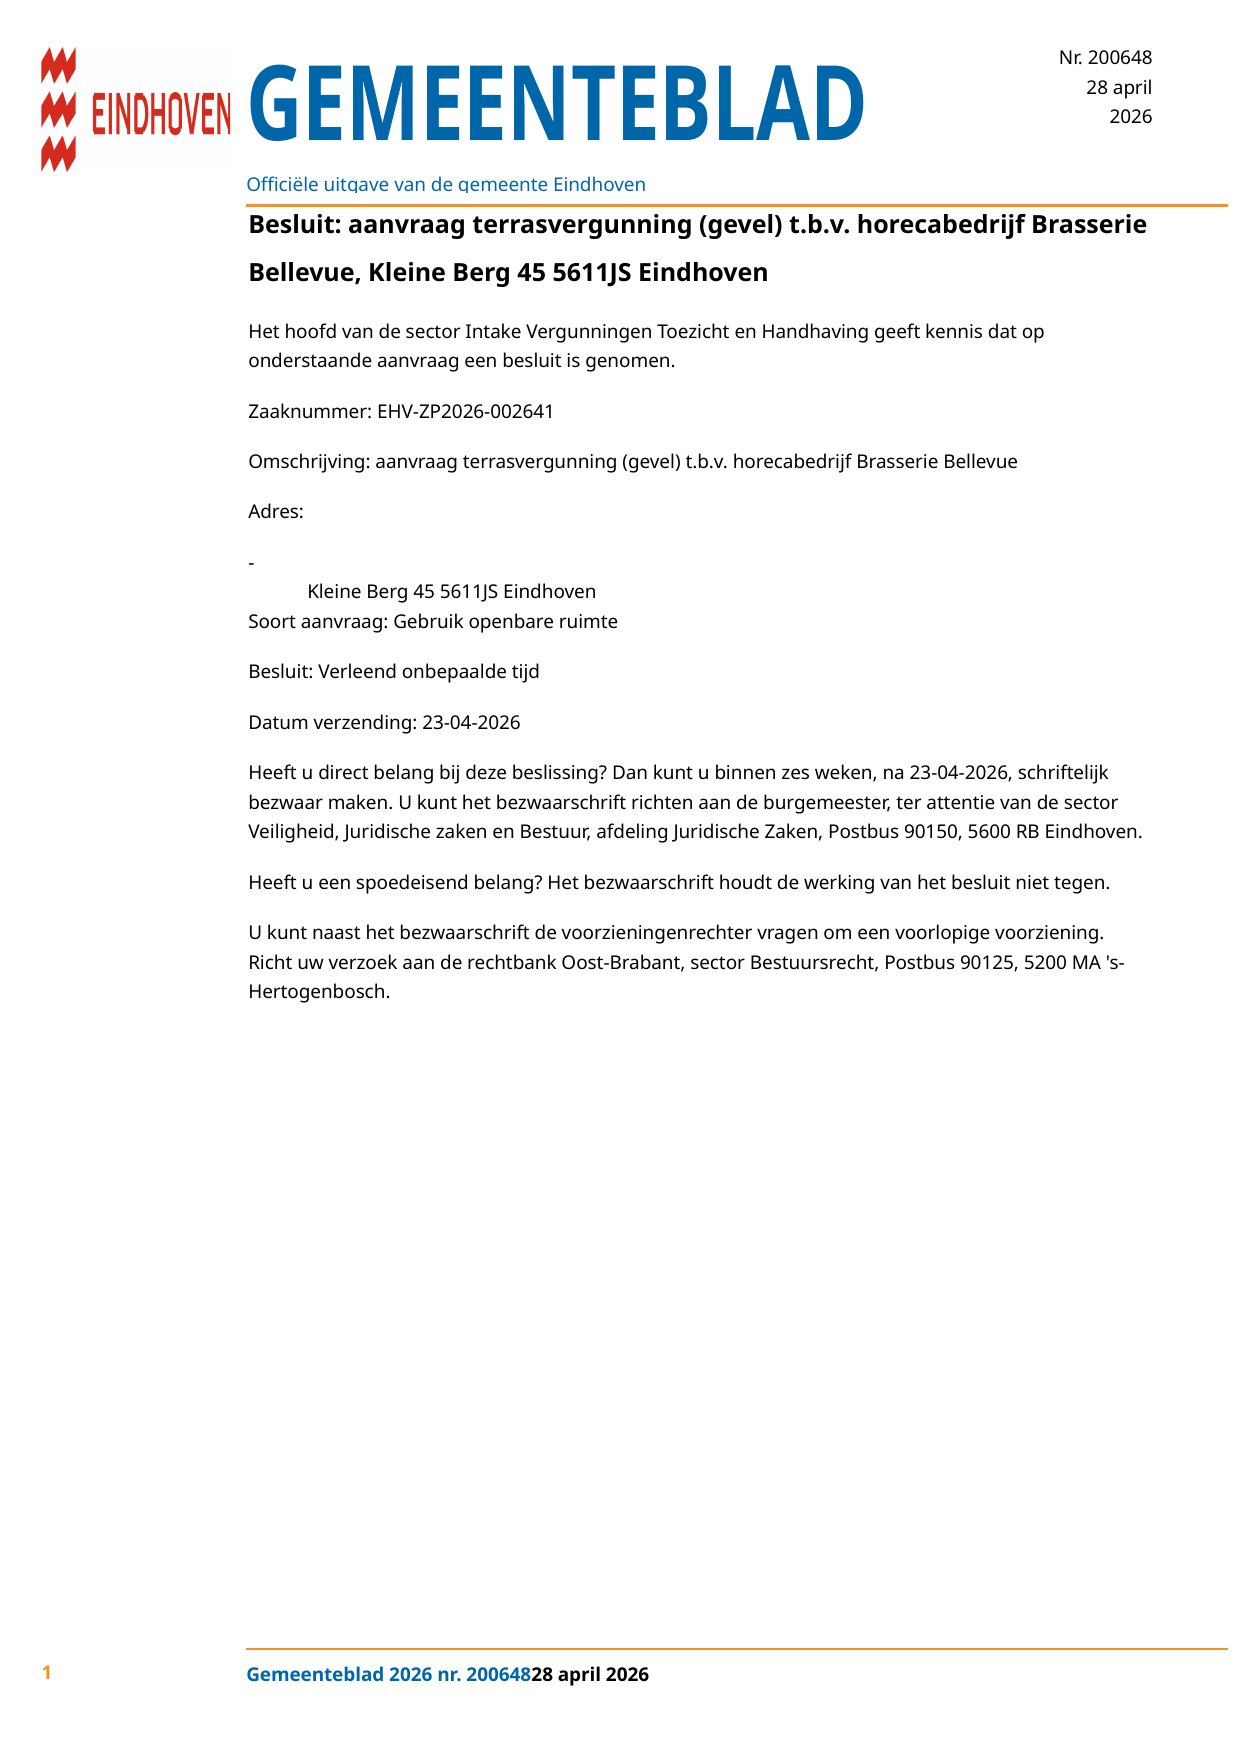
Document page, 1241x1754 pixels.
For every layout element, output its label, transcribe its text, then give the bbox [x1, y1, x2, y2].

text Zaaknummer: EHV-ZP2026-002641 [248, 398, 1152, 424]
picture [41, 47, 231, 172]
text Heeft u direct belang bij deze beslissing? Dan kunt u binnen zes weken, na 23-04-2026, schriftelijk bezwaar maken. U kunt het bezwaarschrift richten aan de burgemeester, ter attentie van de sector Veiligheid, Juridische zaken en Bestuur, afdeling Juridische Zaken, Postbus 90150, 5600 RB Eindhoven. [248, 759, 1152, 844]
text Datum verzending: 23-04-2026 [248, 709, 1152, 735]
text Heeft u een spoedeisend belang? Het bezwaarschrift houdt de werking van het besluit niet tegen. [248, 869, 1152, 895]
text Soort aanvraag: Gebruik openbare ruimte [248, 608, 1152, 634]
list Kleine Berg 45 5611JS Eindhoven [248, 579, 1152, 604]
text Besluit: aanvraag terrasvergunning (gevel) t.b.v. horecabedrijf Brasserie Bellevue, Kleine Berg 45 5611JS Eindhoven [248, 207, 1152, 288]
text Omschrijving: aanvraag terrasvergunning (gevel) t.b.v. horecabedrijf Brasserie Bellevue [248, 448, 1152, 474]
text Adres: [248, 499, 1152, 524]
text Besluit: Verleend onbepaalde tijd [248, 659, 1152, 684]
text U kunt naast het bezwaarschrift de voorzieningenrechter vragen om een voorlopige voorziening. Richt uw verzoek aan de rechtbank Oost-Brabant, sector Bestuursrecht, Postbus 90125, 5200 MA 's-Hertogenbosch. [248, 919, 1152, 1004]
text Het hoofd van de sector Intake Vergunningen Toezicht en Handhaving geeft kennis dat op onderstaande aanvraag een besluit is genomen. [248, 318, 1152, 373]
